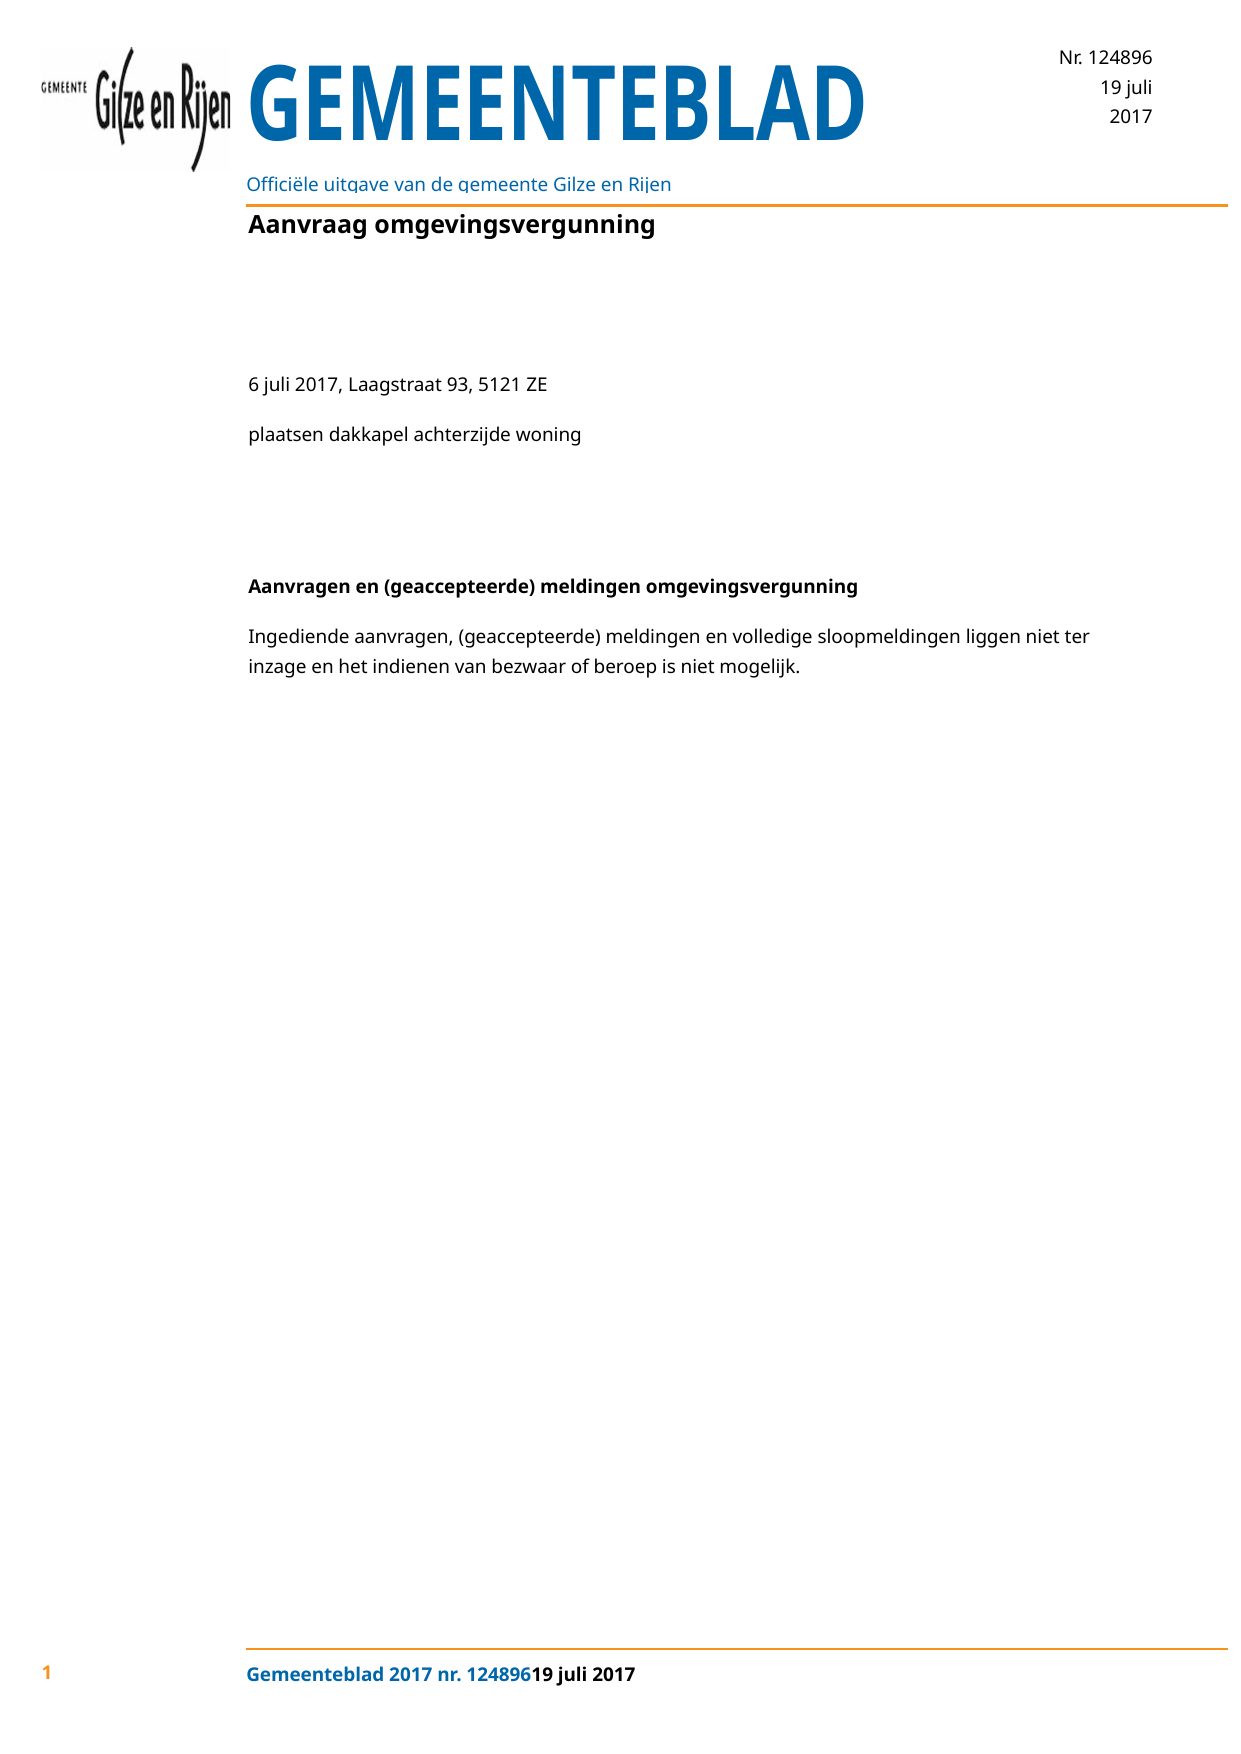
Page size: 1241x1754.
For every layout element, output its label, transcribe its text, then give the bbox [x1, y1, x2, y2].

picture [41, 47, 231, 172]
text Ingediende aanvragen, (geaccepteerde) meldingen en volledige sloopmeldingen liggen niet ter inzage en het indienen van bezwaar of beroep is niet mogelijk. [248, 623, 1152, 678]
text 6 juli 2017, Laagstraat 93, 5121 ZE [248, 371, 1152, 397]
text Aanvraag omgevingsvergunning [248, 207, 1152, 241]
text plaatsen dakkapel achterzijde woning [248, 422, 1152, 447]
text Aanvragen en (geaccepteerde) meldingen omgevingsvergunning [248, 573, 1152, 598]
